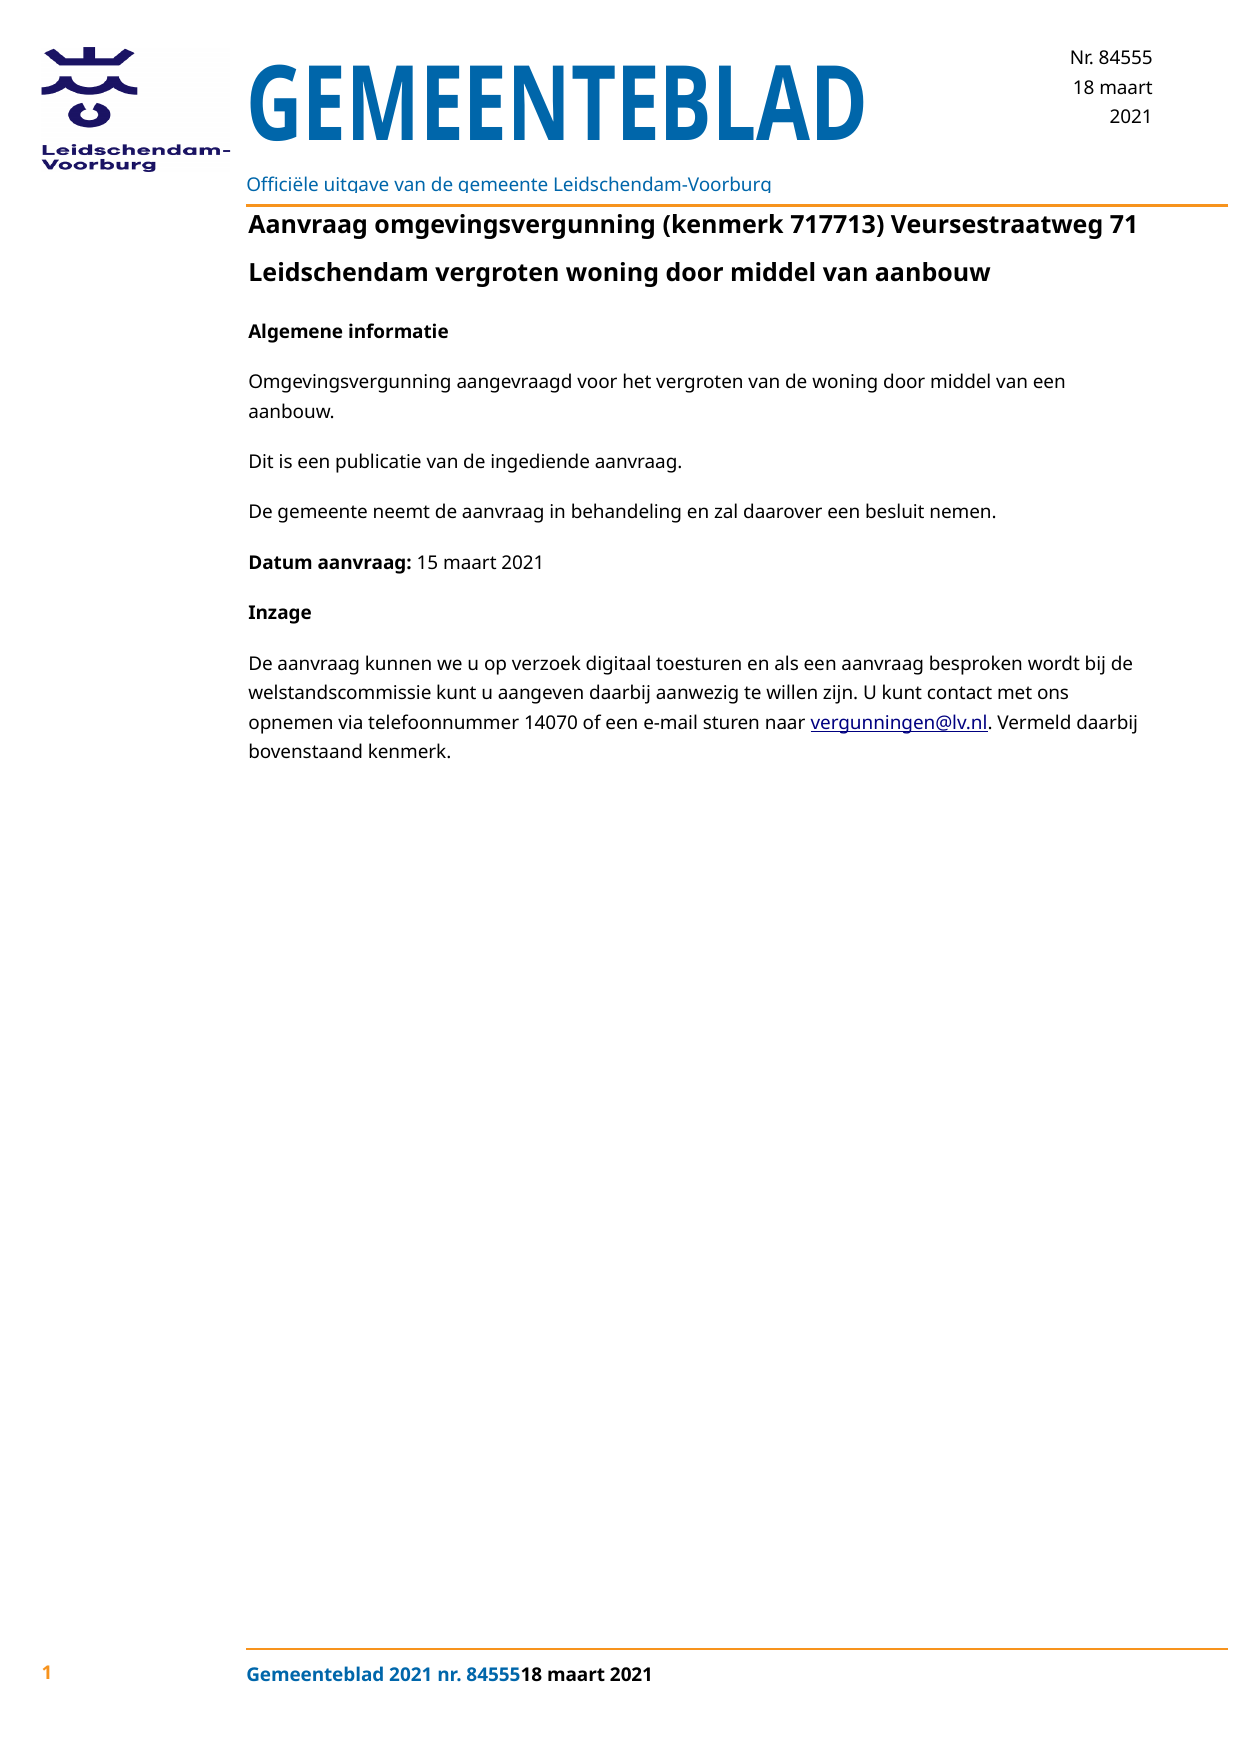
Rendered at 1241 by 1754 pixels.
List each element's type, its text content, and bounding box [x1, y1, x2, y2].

picture [41, 47, 231, 172]
text Datum aanvraag: 15 maart 2021 [248, 549, 1152, 575]
text De aanvraag kunnen we u op verzoek digitaal toesturen en als een aanvraag besproken wordt bij de welstandscommissie kunt u aangeven daarbij aanwezig te willen zijn. U kunt contact met ons opnemen via telefoonnummer 14070 of een e-mail sturen naar vergunningen@lv.nl. Vermeld daarbij bovenstaand kenmerk. [248, 650, 1152, 764]
text Inzage [248, 599, 1152, 625]
text Aanvraag omgevingsvergunning (kenmerk 717713) Veursestraatweg 71 Leidschendam vergroten woning door middel van aanbouw [248, 207, 1152, 288]
text De gemeente neemt de aanvraag in behandeling en zal daarover een besluit nemen. [248, 499, 1152, 524]
text Dit is een publicatie van de ingediende aanvraag. [248, 448, 1152, 474]
text Omgevingsvergunning aangevraagd voor het vergroten van de woning door middel van een aanbouw. [248, 368, 1152, 424]
text Algemene informatie [248, 318, 1152, 344]
